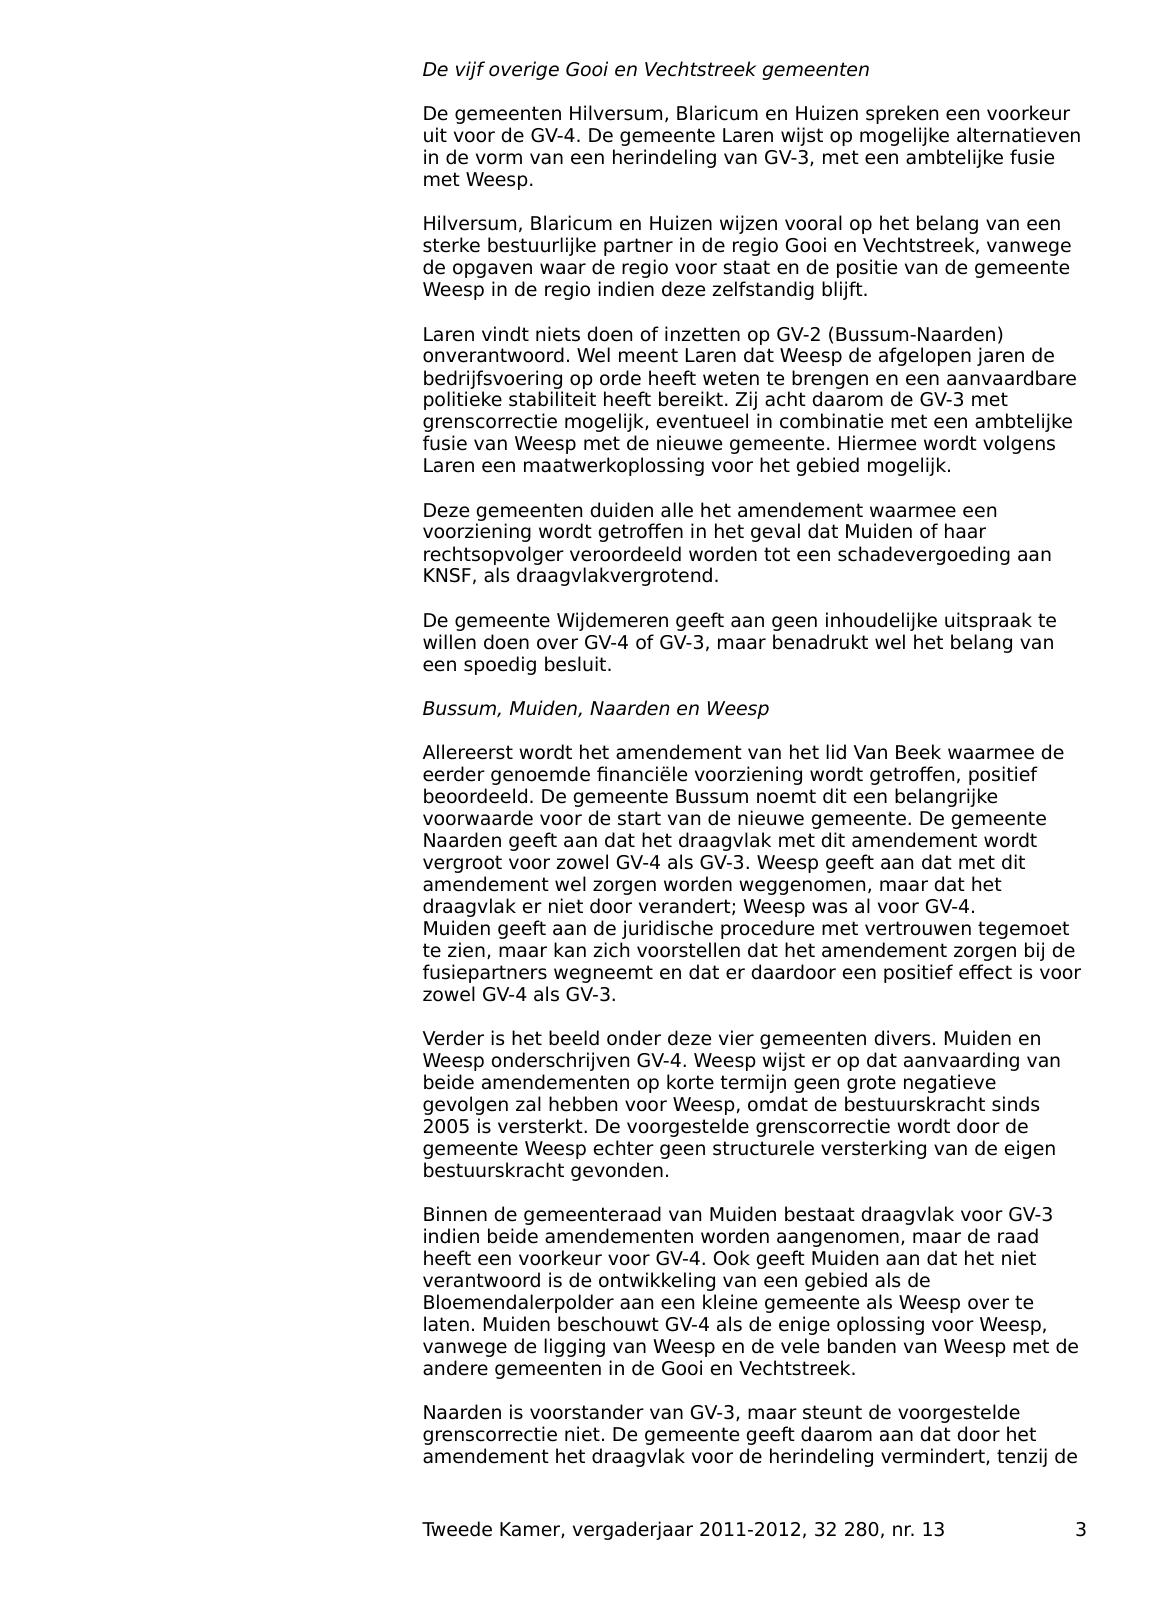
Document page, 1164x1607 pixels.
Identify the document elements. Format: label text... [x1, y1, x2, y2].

text Naarden is voorstander van GV-3, maar steunt de voorgestelde grenscorrectie niet. De gemeente geeft daarom aan dat door het amendement het draagvlak voor de herindeling vermindert, tenzij de [422, 1402, 1087, 1468]
text Hilversum, Blaricum en Huizen wijzen vooral op het belang van een sterke bestuurlijke partner in de regio Gooi en Vechtstreek, vanwege de opgaven waar de regio voor staat en de positie van de gemeente Weesp in de regio indien deze zelfstandig blijft. [422, 213, 1087, 301]
subtitle Bussum, Muiden, Naarden en Weesp [422, 698, 1087, 720]
text Binnen de gemeenteraad van Muiden bestaat draagvlak voor GV-3 indien beide amendementen worden aangenomen, maar de raad heeft een voorkeur voor GV-4. Ook geeft Muiden aan dat het niet verantwoord is de ontwikkeling van een gebied als de Bloemendalerpolder aan een kleine gemeente als Weesp over te laten. Muiden beschouwt GV-4 als de enige oplossing voor Weesp, vanwege de ligging van Weesp en de vele banden van Weesp met de andere gemeenten in de Gooi en Vechtstreek. [422, 1204, 1087, 1380]
text De gemeente Wijdemeren geeft aan geen inhoudelijke uitspraak te willen doen over GV-4 of GV-3, maar benadrukt wel het belang van een spoedig besluit. [422, 609, 1087, 676]
text Verder is het beeld onder deze vier gemeenten divers. Muiden en Weesp onderschrijven GV-4. Weesp wijst er op dat aanvaarding van beide amendementen op korte termijn geen grote negatieve gevolgen zal hebben voor Weesp, omdat de bestuurskracht sinds 2005 is versterkt. De voorgestelde grenscorrectie wordt door de gemeente Weesp echter geen structurele versterking van de eigen bestuurskracht gevonden. [422, 1028, 1087, 1182]
subtitle De vijf overige Gooi en Vechtstreek gemeenten [422, 59, 1087, 81]
text Allereerst wordt het amendement van het lid Van Beek waarmee de eerder genoemde financiële voorziening wordt getroffen, positief beoordeeld. De gemeente Bussum noemt dit een belangrijke voorwaarde voor de start van de nieuwe gemeente. De gemeente Naarden geeft aan dat het draagvlak met dit amendement wordt vergroot voor zowel GV-4 als GV-3. Weesp geeft aan dat met dit amendement wel zorgen worden weggenomen, maar dat het draagvlak er niet door verandert; Weesp was al voor GV-4. [422, 742, 1087, 918]
text De gemeenten Hilversum, Blaricum en Huizen spreken een voorkeur uit voor de GV-4. De gemeente Laren wijst op mogelijke alternatieven in de vorm van een herindeling van GV-3, met een ambtelijke fusie met Weesp. [422, 103, 1087, 191]
text Muiden geeft aan de juridische procedure met vertrouwen tegemoet te zien, maar kan zich voorstellen dat het amendement zorgen bij de fusiepartners wegneemt en dat er daardoor een positief effect is voor zowel GV-4 als GV-3. [422, 918, 1087, 1006]
text Deze gemeenten duiden alle het amendement waarmee een voorziening wordt getroffen in het geval dat Muiden of haar rechtsopvolger veroordeeld worden tot een schadevergoeding aan KNSF, als draagvlakvergrotend. [422, 499, 1087, 587]
text Laren vindt niets doen of inzetten op GV-2 (Bussum-Naarden) onverantwoord. Wel meent Laren dat Weesp de afgelopen jaren de bedrijfsvoering op orde heeft weten te brengen en een aanvaardbare politieke stabiliteit heeft bereikt. Zij acht daarom de GV-3 met grenscorrectie mogelijk, eventueel in combinatie met een ambtelijke fusie van Weesp met de nieuwe gemeente. Hiermee wordt volgens Laren een maatwerkoplossing voor het gebied mogelijk. [422, 323, 1087, 477]
